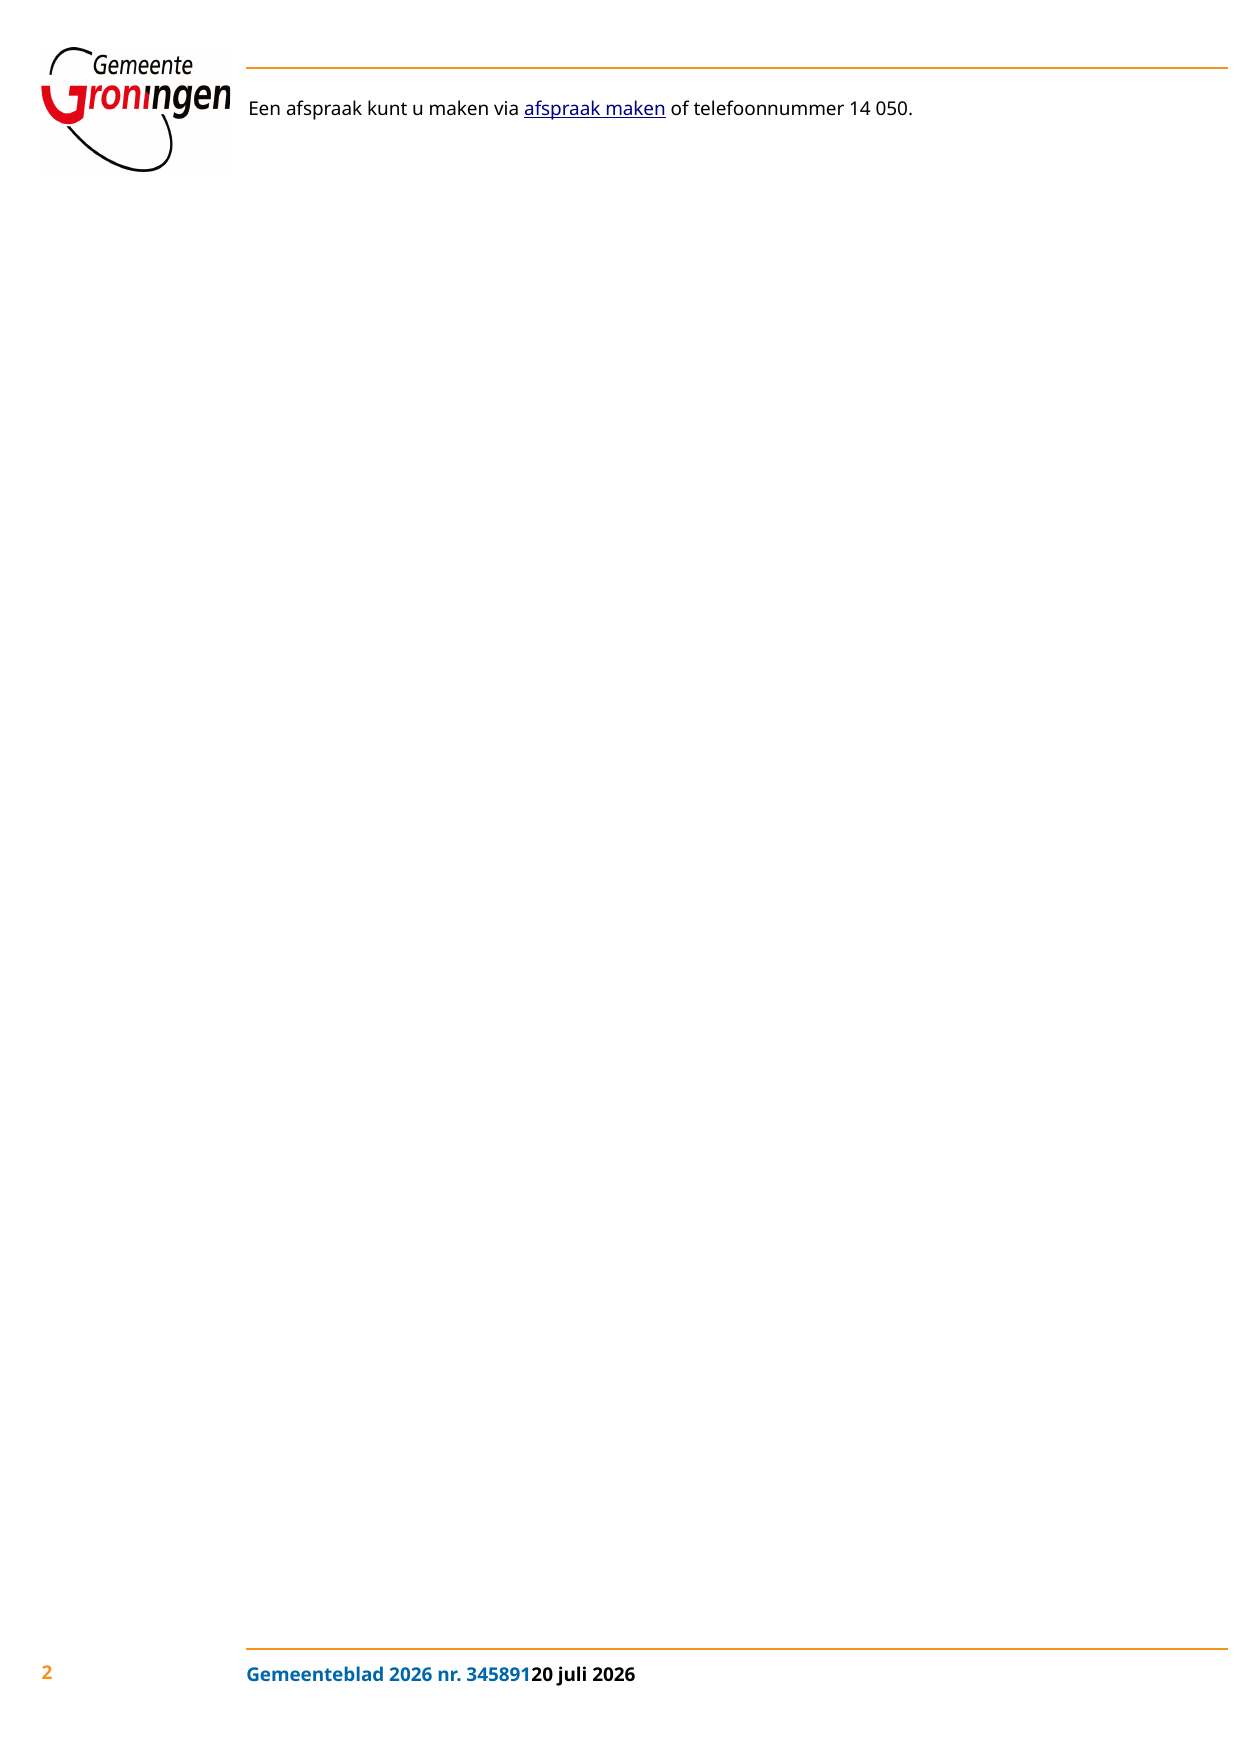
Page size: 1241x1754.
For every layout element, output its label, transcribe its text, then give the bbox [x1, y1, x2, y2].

text Een afspraak kunt u maken via afspraak maken of telefoonnummer 14 050. [248, 95, 1152, 121]
picture [41, 47, 231, 172]
